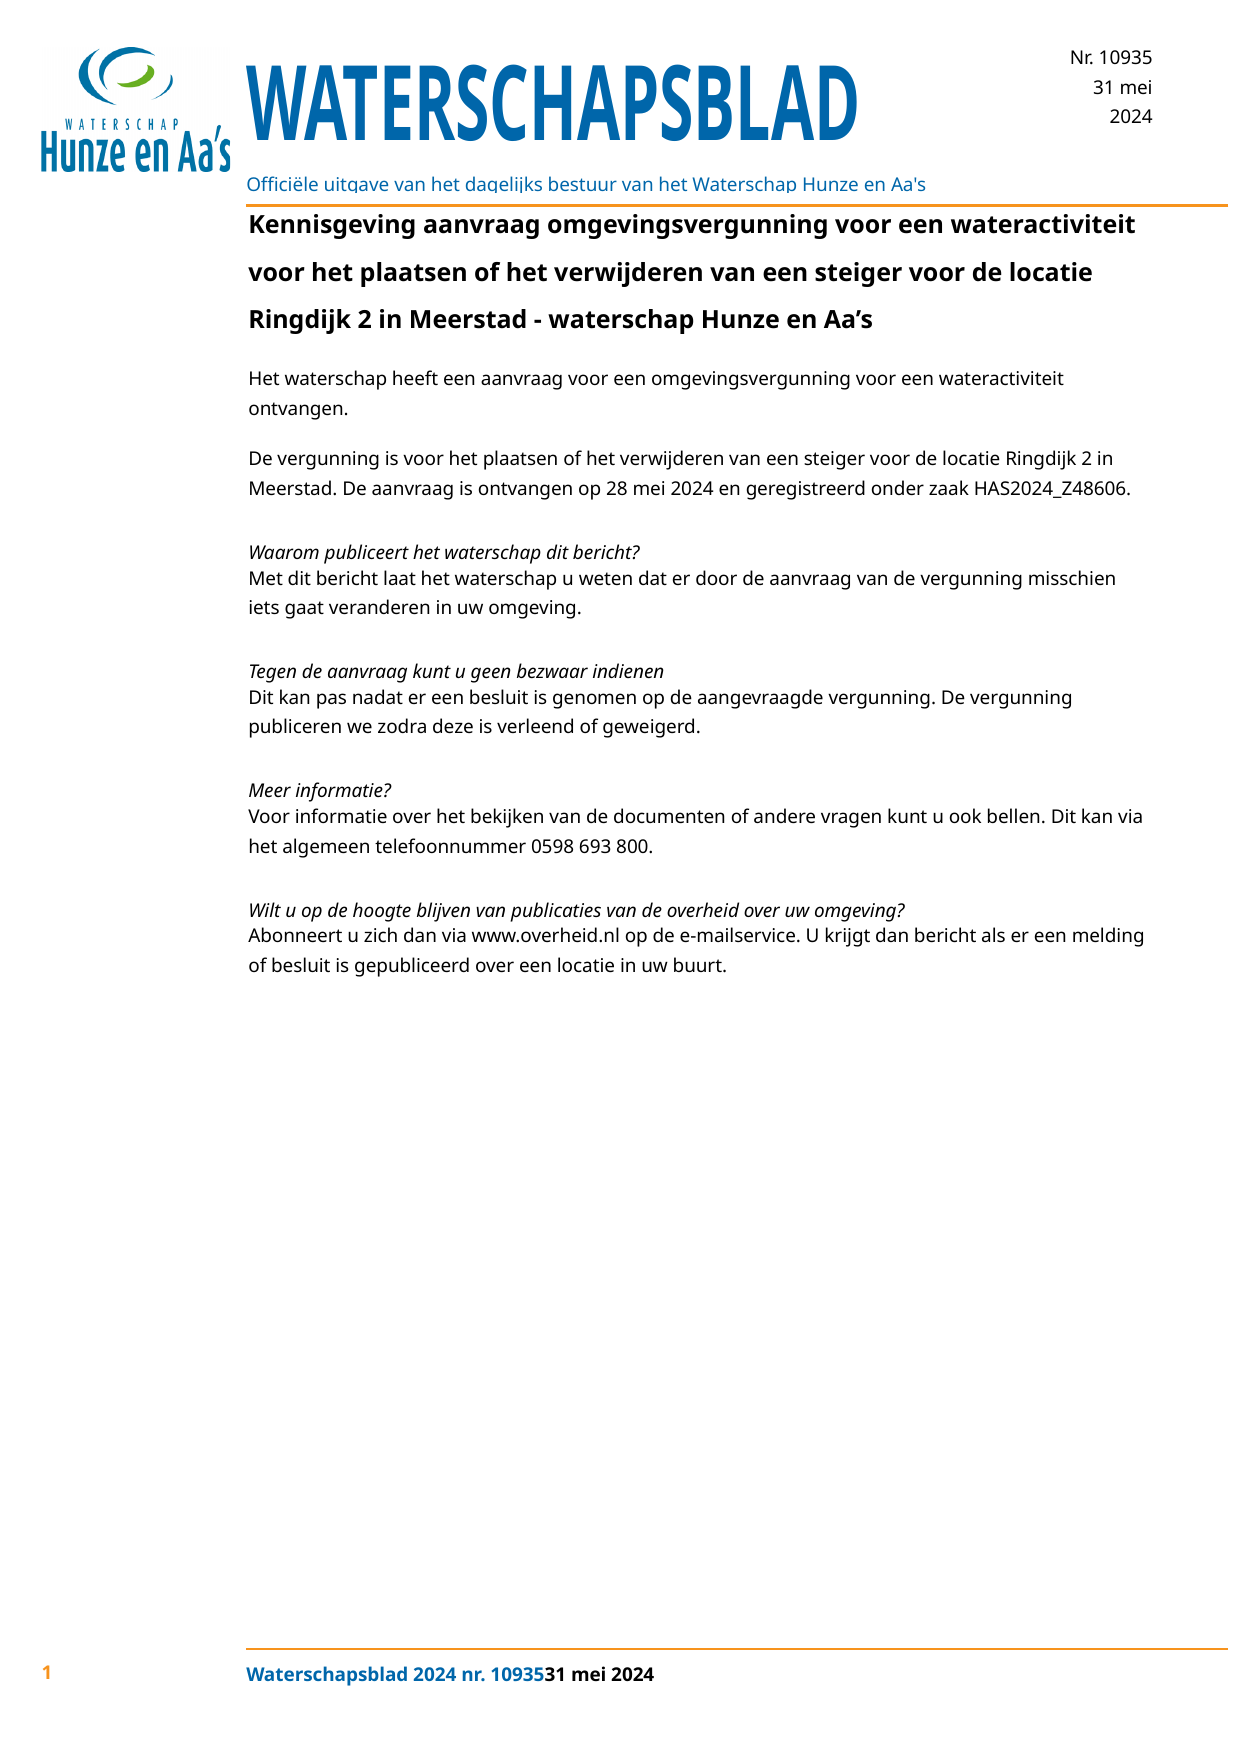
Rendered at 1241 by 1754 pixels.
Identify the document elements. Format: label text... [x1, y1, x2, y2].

picture [41, 47, 231, 172]
text Wilt u op de hoogte blijven van publicaties van de overheid over uw omgeving? [248, 897, 1152, 923]
text Tegen de aanvraag kunt u geen bezwaar indienen [248, 658, 1152, 684]
text Met dit bericht laat het waterschap u weten dat er door de aanvraag van de vergunning misschien iets gaat veranderen in uw omgeving. [248, 565, 1152, 620]
text Dit kan pas nadat er een besluit is genomen op de aangevraagde vergunning. De vergunning publiceren we zodra deze is verleend of geweigerd. [248, 684, 1152, 739]
text Meer informatie? [248, 778, 1152, 803]
picture [226, 145, 231, 156]
text Waarom publiceert het waterschap dit bericht? [248, 539, 1152, 565]
picture [183, 163, 191, 172]
text Het waterschap heeft een aanvraag voor een omgevingsvergunning voor een wateractiviteit ontvangen. [248, 366, 1152, 421]
text Voor informatie over het bekijken van de documenten of andere vragen kunt u ook bellen. Dit kan via het algemeen telefoonnummer 0598 693 800. [248, 803, 1152, 859]
text De vergunning is voor het plaatsen of het verwijderen van een steiger voor de locatie Ringdijk 2 in Meerstad. De aanvraag is ontvangen op 28 mei 2024 en geregistreerd onder zaak HAS2024_Z48606. [248, 446, 1152, 501]
text Abonneert u zich dan via www.overheid.nl op de e-mailservice. U krijgt dan bericht als er een melding of besluit is gepubliceerd over een locatie in uw buurt. [248, 923, 1152, 978]
text Kennisgeving aanvraag omgevingsvergunning voor een wateractiviteit voor het plaatsen of het verwijderen van een steiger voor de locatie Ringdijk 2 in Meerstad - waterschap Hunze en Aa’s [248, 207, 1152, 336]
picture [47, 154, 51, 172]
